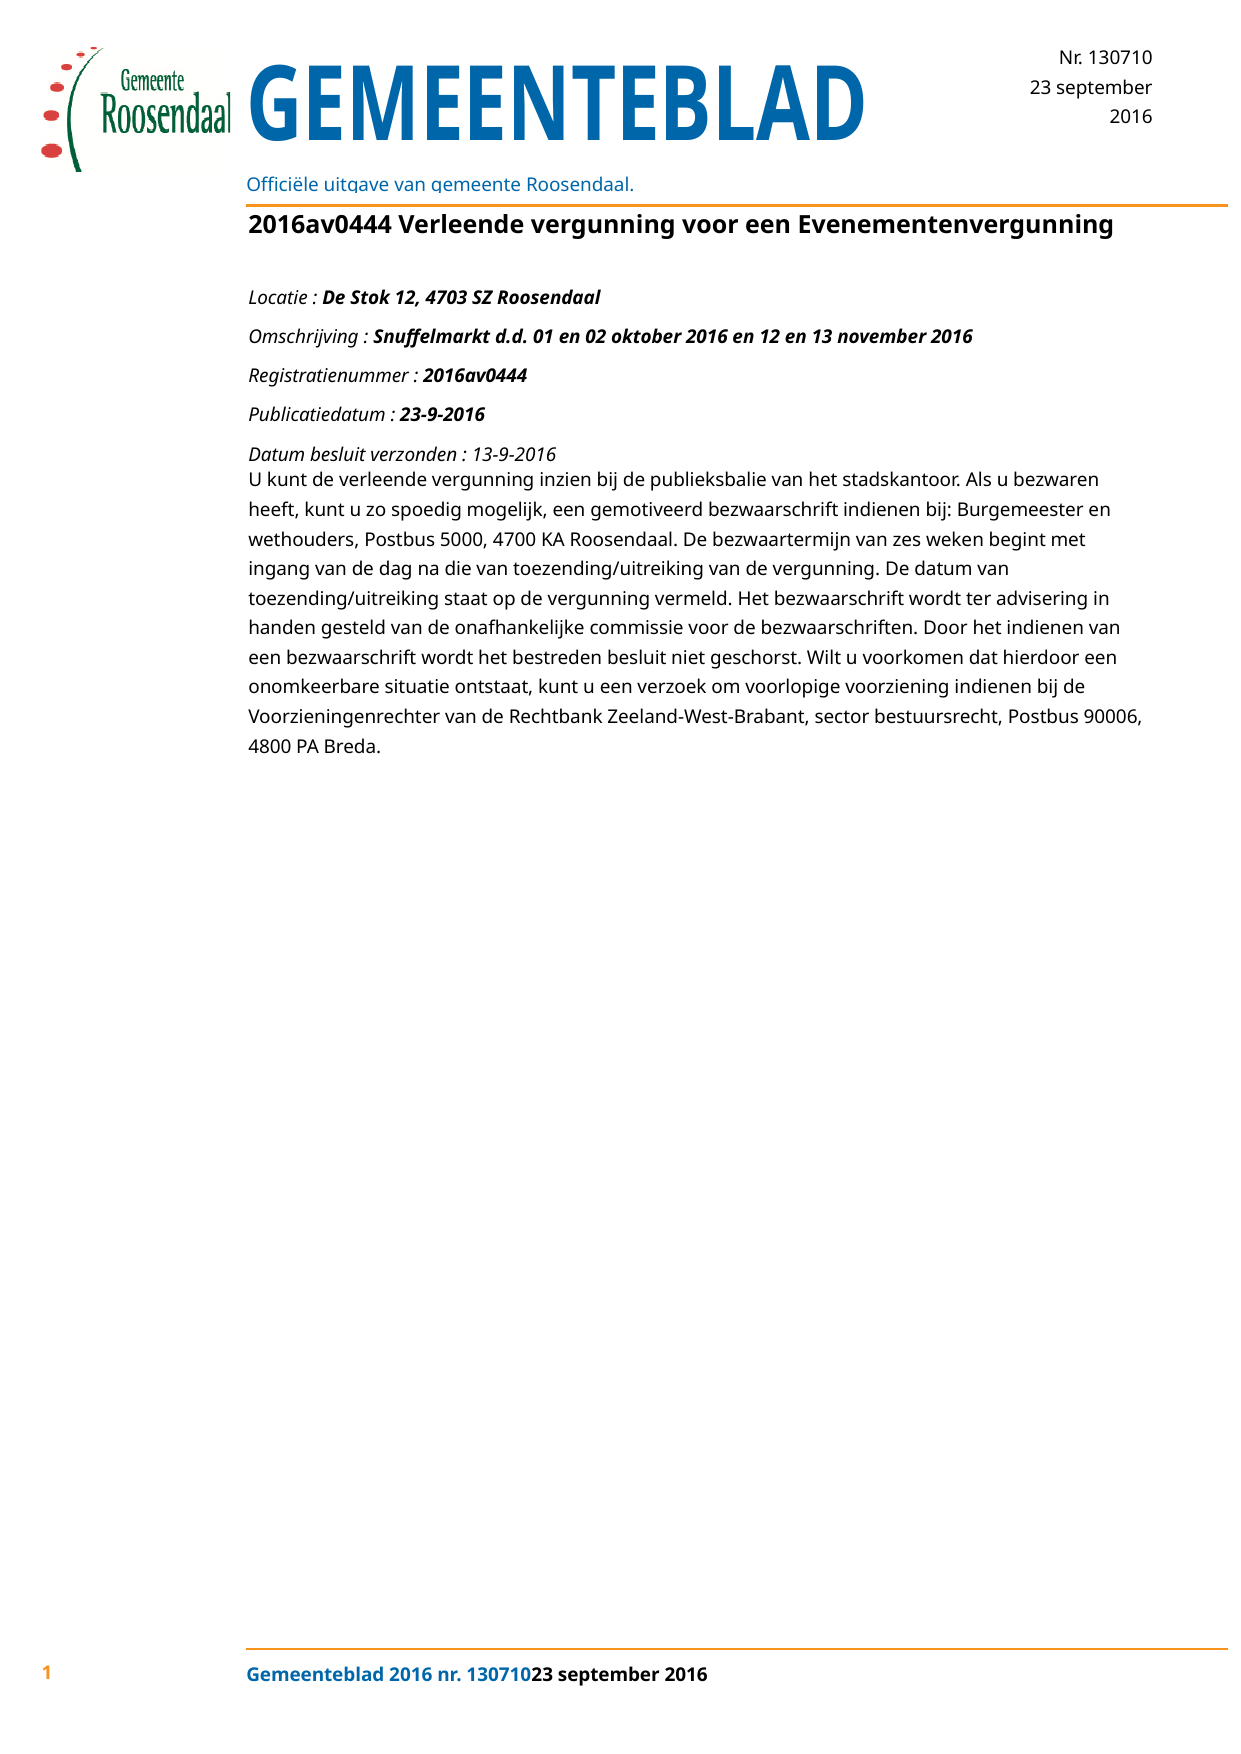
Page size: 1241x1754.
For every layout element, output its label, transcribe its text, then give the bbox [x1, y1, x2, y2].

text Datum besluit verzonden : 13-9-2016 [248, 441, 1152, 467]
text 2016av0444 Verleende vergunning voor een Evenementenvergunning [248, 207, 1152, 241]
picture [41, 47, 231, 172]
text U kunt de verleende vergunning inzien bij de publieksbalie van het stadskantoor. Als u bezwaren heeft, kunt u zo spoedig mogelijk, een gemotiveerd bezwaarschrift indienen bij: Burgemeester en wethouders, Postbus 5000, 4700 KA Roosendaal. De bezwaartermijn van zes weken begint met ingang van de dag na die van toezending/uitreiking van de vergunning. De datum van toezending/uitreiking staat op de vergunning vermeld. Het bezwaarschrift wordt ter advisering in handen gesteld van de onafhankelijke commissie voor de bezwaarschriften. Door het indienen van een bezwaarschrift wordt het bestreden besluit niet geschorst. Wilt u voorkomen dat hierdoor een onomkeerbare situatie ontstaat, kunt u een verzoek om voorlopige voorziening indienen bij de Voorzieningenrechter van de Rechtbank Zeeland-West-Brabant, sector bestuursrecht, Postbus 90006, 4800 PA Breda. [248, 467, 1152, 759]
text Locatie : De Stok 12, 4703 SZ Roosendaal [248, 284, 1152, 309]
text Omschrijving : Snuffelmarkt d.d. 01 en 02 oktober 2016 en 12 en 13 november 2016 [248, 323, 1152, 349]
text Registratienummer : 2016av0444 [248, 362, 1152, 388]
text Publicatiedatum : 23-9-2016 [248, 402, 1152, 427]
